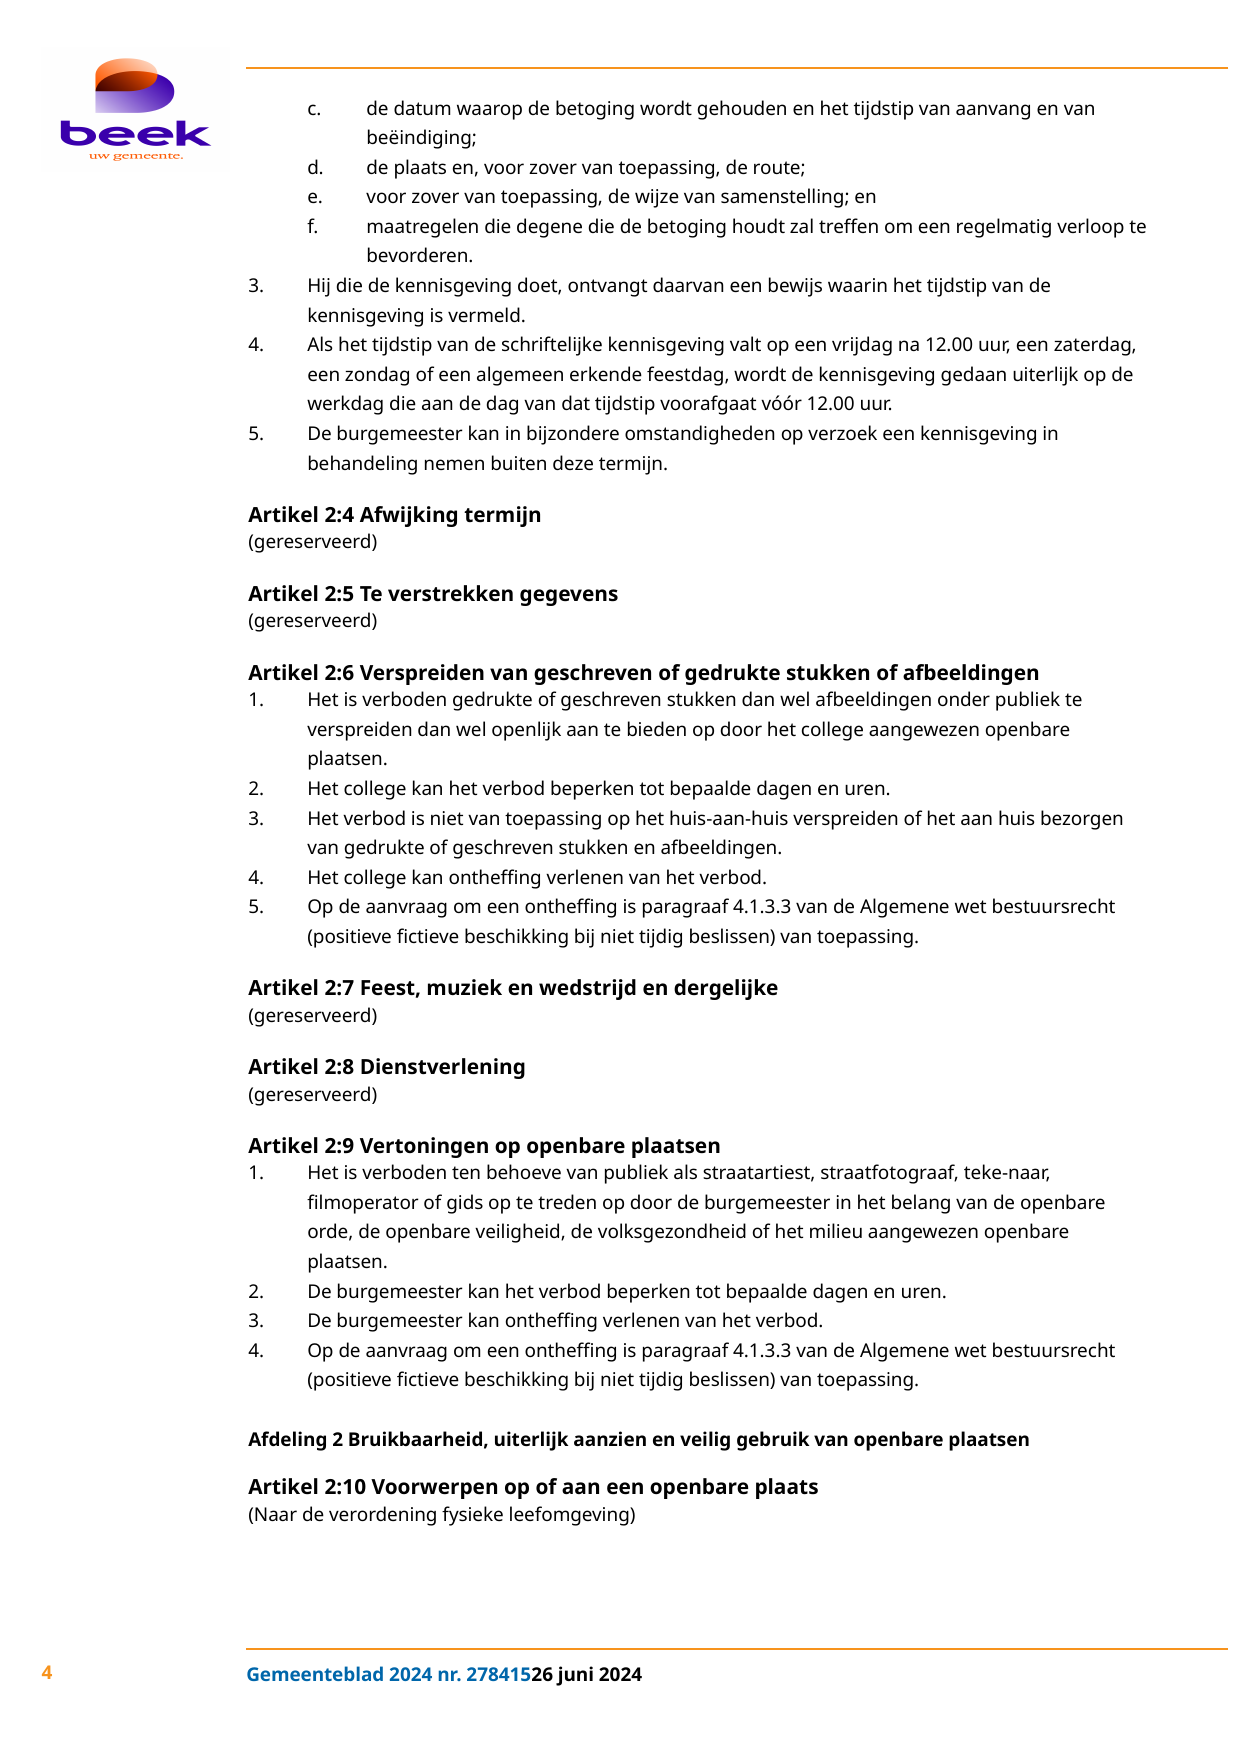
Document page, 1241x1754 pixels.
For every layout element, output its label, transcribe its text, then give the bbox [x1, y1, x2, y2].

text (Naar de verordening fysieke leefomgeving) [248, 1501, 1152, 1527]
picture [41, 47, 231, 172]
list Het college kan ontheffing verlenen van het verbod. [248, 864, 1152, 889]
text (gereserveerd) [248, 529, 1152, 554]
text Artikel 2:4 Afwijking termijn [248, 500, 1152, 529]
text Artikel 2:5 Te verstrekken gegevens [248, 579, 1152, 607]
text Artikel 2:9 Vertoningen op openbare plaatsen [248, 1131, 1152, 1159]
list Het is verboden ten behoeve van publiek als straatartiest, straatfotograaf, teke-naar, filmoperator of gids op te treden op door de burgemeester in het belang van de openbare orde, de openbare veiligheid, de volksgezondheid of het milieu aangewezen openbare plaatsen. [248, 1159, 1152, 1274]
list Hij die de kennisgeving doet, ontvangt daarvan een bewijs waarin het tijdstip van de kennisgeving is vermeld. [248, 272, 1152, 328]
list maatregelen die degene die de betoging houdt zal treffen om een regelmatig verloop te bevorderen. [307, 213, 1152, 268]
list De burgemeester kan ontheffing verlenen van het verbod. [248, 1307, 1152, 1333]
list voor zover van toepassing, de wijze van samenstelling; en [307, 183, 1152, 209]
list Op de aanvraag om een ontheffing is paragraaf 4.1.3.3 van de Algemene wet bestuursrecht (positieve fictieve beschikking bij niet tijdig beslissen) van toepassing. [248, 893, 1152, 949]
text Artikel 2:10 Voorwerpen op of aan een openbare plaats [248, 1472, 1152, 1501]
list Het verbod is niet van toepassing op het huis-aan-huis verspreiden of het aan huis bezorgen van gedrukte of geschreven stukken en afbeeldingen. [248, 805, 1152, 860]
text Artikel 2:7 Feest, muziek en wedstrijd en dergelijke [248, 973, 1152, 1002]
text Afdeling 2 Bruikbaarheid, uiterlijk aanzien en veilig gebruik van openbare plaatsen [248, 1426, 1152, 1452]
list Het college kan het verbod beperken tot bepaalde dagen en uren. [248, 775, 1152, 801]
text (gereserveerd) [248, 1081, 1152, 1106]
list de plaats en, voor zover van toepassing, de route; [307, 154, 1152, 180]
list De burgemeester kan in bijzondere omstandigheden op verzoek een kennisgeving in behandeling nemen buiten deze termijn. [248, 420, 1152, 476]
list Op de aanvraag om een ontheffing is paragraaf 4.1.3.3 van de Algemene wet bestuursrecht (positieve fictieve beschikking bij niet tijdig beslissen) van toepassing. [248, 1337, 1152, 1392]
list Het is verboden gedrukte of geschreven stukken dan wel afbeeldingen onder publiek te verspreiden dan wel openlijk aan te bieden op door het college aangewezen openbare plaatsen. [248, 686, 1152, 771]
text Artikel 2:6 Verspreiden van geschreven of gedrukte stukken of afbeeldingen [248, 658, 1152, 686]
list De burgemeester kan het verbod beperken tot bepaalde dagen en uren. [248, 1278, 1152, 1304]
list de datum waarop de betoging wordt gehouden en het tijdstip van aanvang en van beëindiging; [307, 95, 1152, 150]
text Artikel 2:8 Dienstverlening [248, 1052, 1152, 1081]
text (gereserveerd) [248, 607, 1152, 633]
text (gereserveerd) [248, 1002, 1152, 1028]
list Als het tijdstip van de schriftelijke kennisgeving valt op een vrijdag na 12.00 uur, een zaterdag, een zondag of een algemeen erkende feestdag, wordt de kennisgeving gedaan uiterlijk op de werkdag die aan de dag van dat tijdstip voorafgaat vóór 12.00 uur. [248, 331, 1152, 416]
